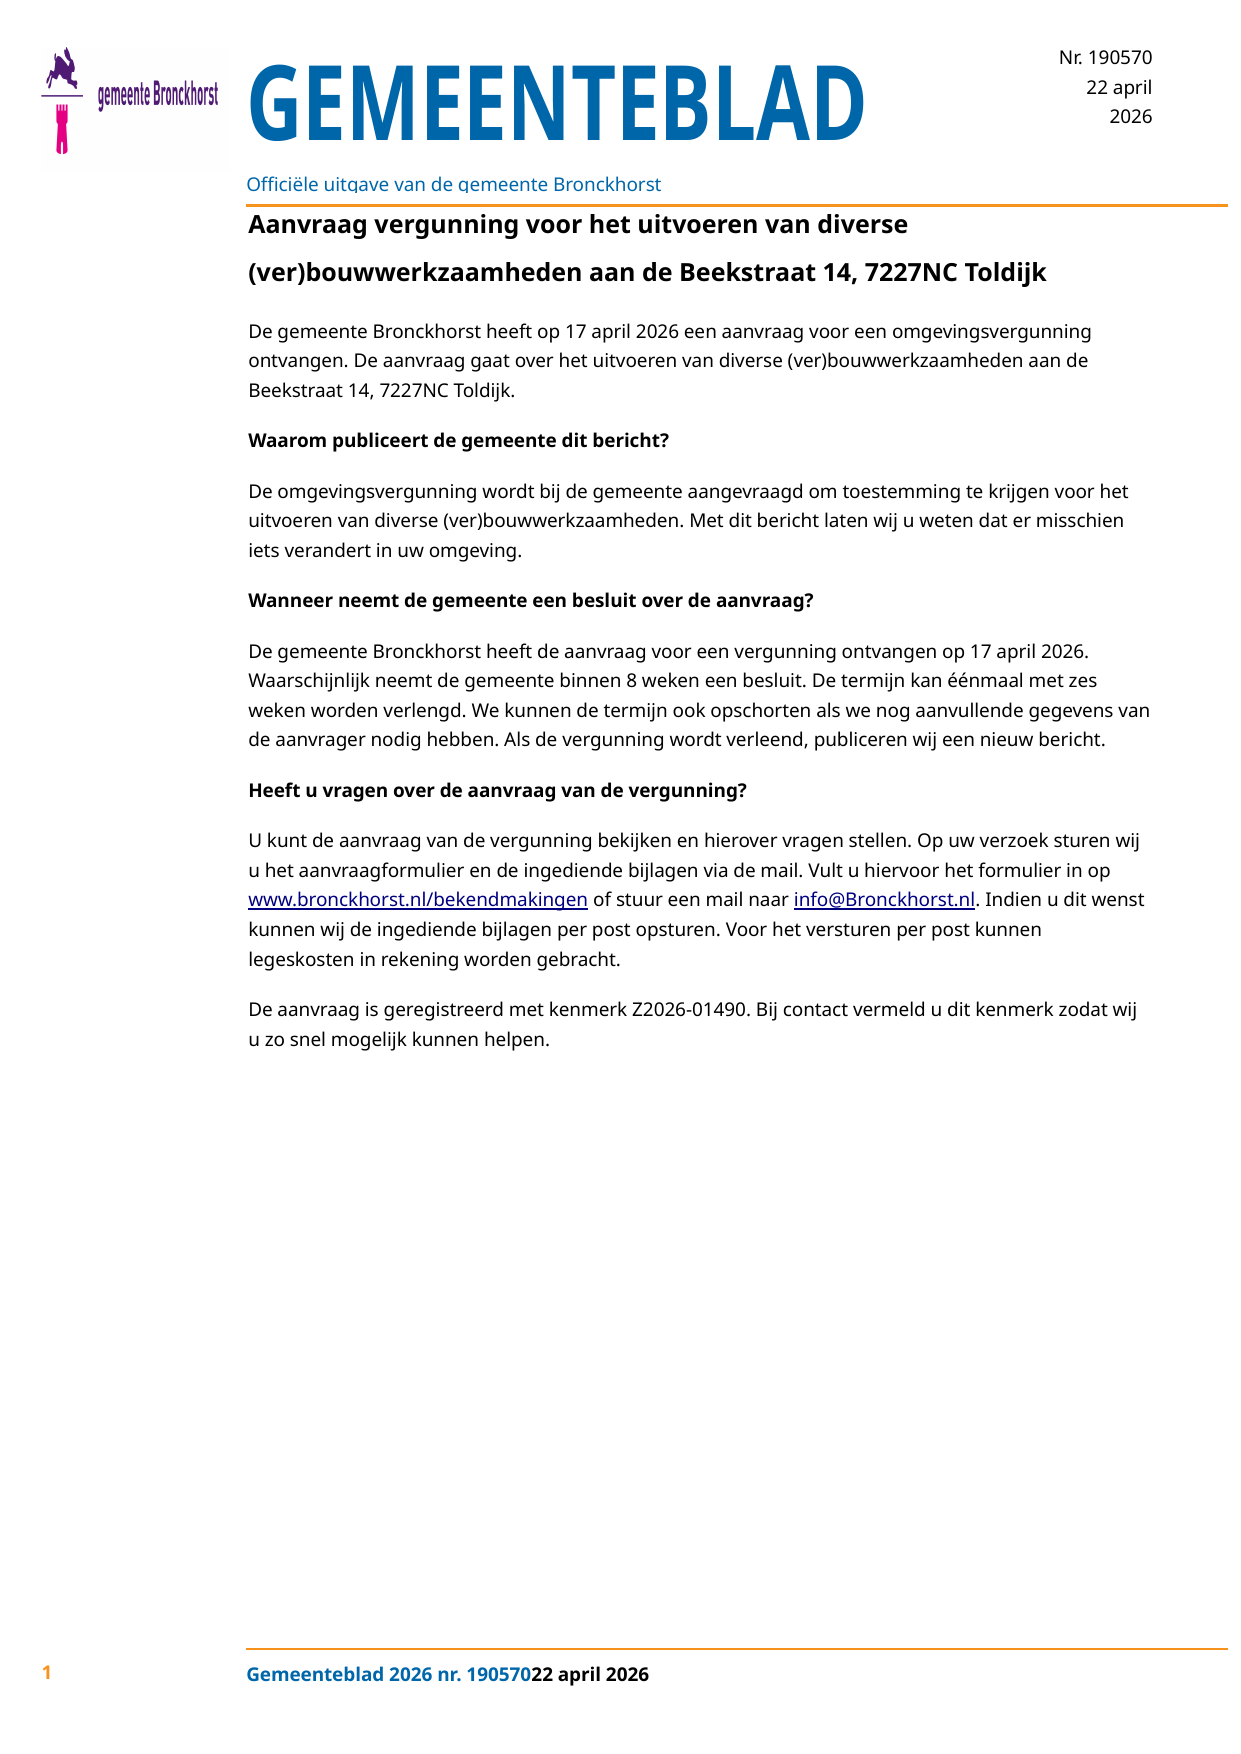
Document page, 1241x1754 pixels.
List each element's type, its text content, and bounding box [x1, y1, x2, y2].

text Waarom publiceert de gemeente dit bericht? [248, 427, 1152, 453]
text De omgevingsvergunning wordt bij de gemeente aangevraagd om toestemming te krijgen voor het uitvoeren van diverse (ver)bouwwerkzaamheden. Met dit bericht laten wij u weten dat er misschien iets verandert in uw omgeving. [248, 478, 1152, 563]
text Heeft u vragen over de aanvraag van de vergunning? [248, 777, 1152, 803]
text De gemeente Bronckhorst heeft op 17 april 2026 een aanvraag voor een omgevingsvergunning ontvangen. De aanvraag gaat over het uitvoeren van diverse (ver)bouwwerkzaamheden aan de Beekstraat 14, 7227NC Toldijk. [248, 318, 1152, 403]
text De gemeente Bronckhorst heeft de aanvraag voor een vergunning ontvangen op 17 april 2026. Waarschijnlijk neemt de gemeente binnen 8 weken een besluit. De termijn kan éénmaal met zes weken worden verlengd. We kunnen de termijn ook opschorten als we nog aanvullende gegevens van de aanvrager nodig hebben. Als de vergunning wordt verleend, publiceren wij een nieuw bericht. [248, 638, 1152, 752]
text De aanvraag is geregistreerd met kenmerk Z2026-01490. Bij contact vermeld u dit kenmerk zodat wij u zo snel mogelijk kunnen helpen. [248, 996, 1152, 1052]
text Wanneer neemt de gemeente een besluit over de aanvraag? [248, 587, 1152, 613]
text U kunt de aanvraag van de vergunning bekijken en hierover vragen stellen. Op uw verzoek sturen wij u het aanvraagformulier en de ingediende bijlagen via de mail. Vult u hiervoor het formulier in op www.bronckhorst.nl/bekendmakingen of stuur een mail naar info@Bronckhorst.nl. Indien u dit wenst kunnen wij de ingediende bijlagen per post opsturen. Voor het versturen per post kunnen legeskosten in rekening worden gebracht. [248, 827, 1152, 972]
picture [41, 47, 231, 172]
text Aanvraag vergunning voor het uitvoeren van diverse (ver)bouwwerkzaamheden aan de Beekstraat 14, 7227NC Toldijk [248, 207, 1152, 288]
